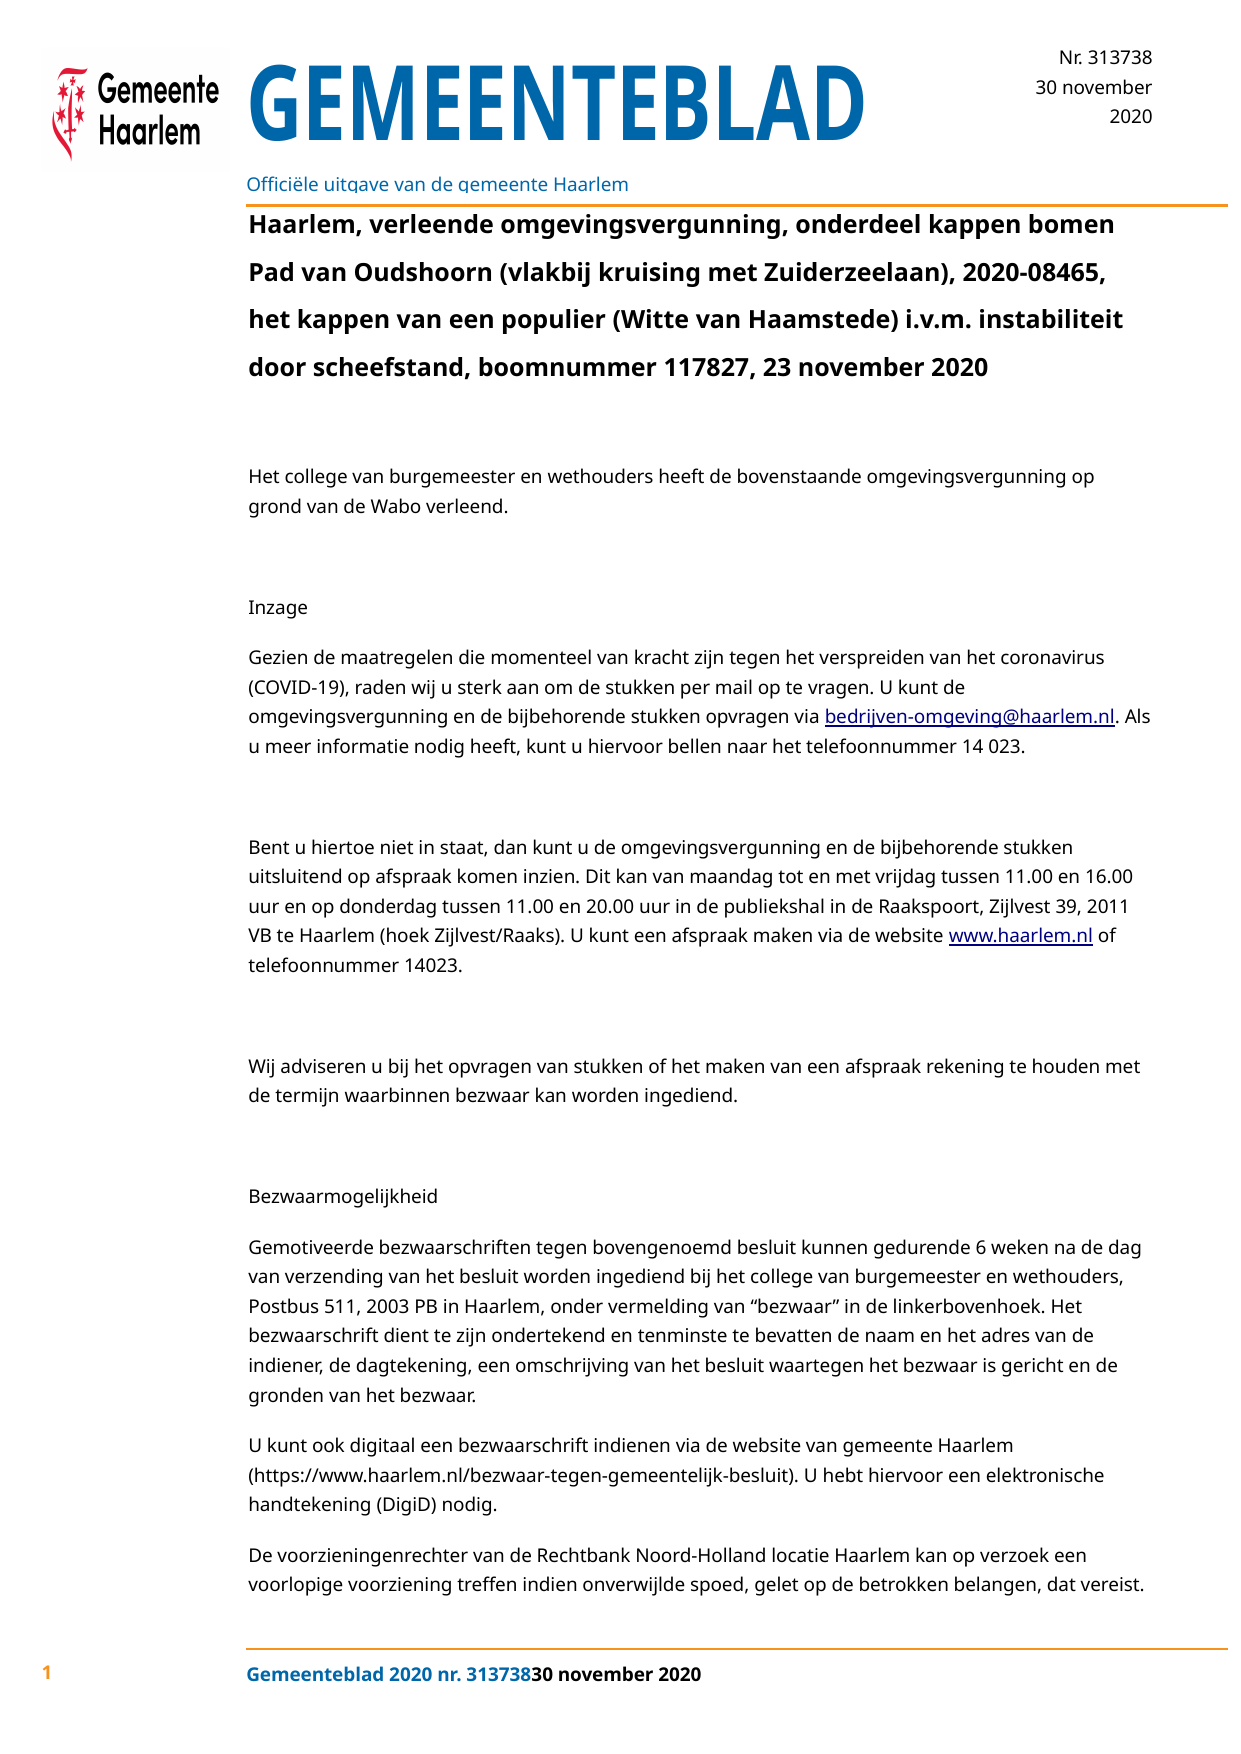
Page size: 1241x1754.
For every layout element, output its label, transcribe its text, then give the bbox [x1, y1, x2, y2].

text Het college van burgemeester en wethouders heeft de bovenstaande omgevingsvergunning op grond van de Wabo verleend. [248, 463, 1152, 519]
text Gemotiveerde bezwaarschriften tegen bovengenoemd besluit kunnen gedurende 6 weken na de dag van verzending van het besluit worden ingediend bij het college van burgemeester en wethouders, Postbus 511, 2003 PB in Haarlem, onder vermelding van “bezwaar” in de linkerbovenhoek. Het bezwaarschrift dient te zijn ondertekend en tenminste te bevatten de naam en het adres van de indiener, de dagtekening, een omschrijving van het besluit waartegen het bezwaar is gericht en de gronden van het bezwaar. [248, 1234, 1152, 1408]
text Bezwaarmogelijkheid [248, 1183, 1152, 1209]
text Haarlem, verleende omgevingsvergunning, onderdeel kappen bomen Pad van Oudshoorn (vlakbij kruising met Zuiderzeelaan), 2020-08465, het kappen van een populier (Witte van Haamstede) i.v.m. instabiliteit door scheefstand, boomnummer 117827, 23 november 2020 [248, 207, 1152, 384]
text Wij adviseren u bij het opvragen van stukken of het maken van een afspraak rekening te houden met de termijn waarbinnen bezwaar kan worden ingediend. [248, 1053, 1152, 1108]
picture [41, 47, 231, 172]
text Inzage [248, 594, 1152, 620]
text U kunt ook digitaal een bezwaarschrift indienen via de website van gemeente Haarlem (https://www.haarlem.nl/bezwaar-tegen-gemeentelijk-besluit). U hebt hiervoor een elektronische handtekening (DigiD) nodig. [248, 1432, 1152, 1517]
text De voorzieningenrechter van de Rechtbank Noord-Holland locatie Haarlem kan op verzoek een voorlopige voorziening treffen indien onverwijlde spoed, gelet op de betrokken belangen, dat vereist. [248, 1542, 1152, 1597]
text Bent u hiertoe niet in staat, dan kunt u de omgevingsvergunning en de bijbehorende stukken uitsluitend op afspraak komen inzien. Dit kan van maandag tot en met vrijdag tussen 11.00 en 16.00 uur en op donderdag tussen 11.00 en 20.00 uur in de publiekshal in de Raakspoort, Zijlvest 39, 2011 VB te Haarlem (hoek Zijlvest/Raaks). U kunt een afspraak maken via de website www.haarlem.nl of telefoonnummer 14023. [248, 834, 1152, 978]
text Gezien de maatregelen die momenteel van kracht zijn tegen het verspreiden van het coronavirus (COVID-19), raden wij u sterk aan om de stukken per mail op te vragen. U kunt de omgevingsvergunning en de bijbehorende stukken opvragen via bedrijven-omgeving@haarlem.nl. Als u meer informatie nodig heeft, kunt u hiervoor bellen naar het telefoonnummer 14 023. [248, 644, 1152, 759]
